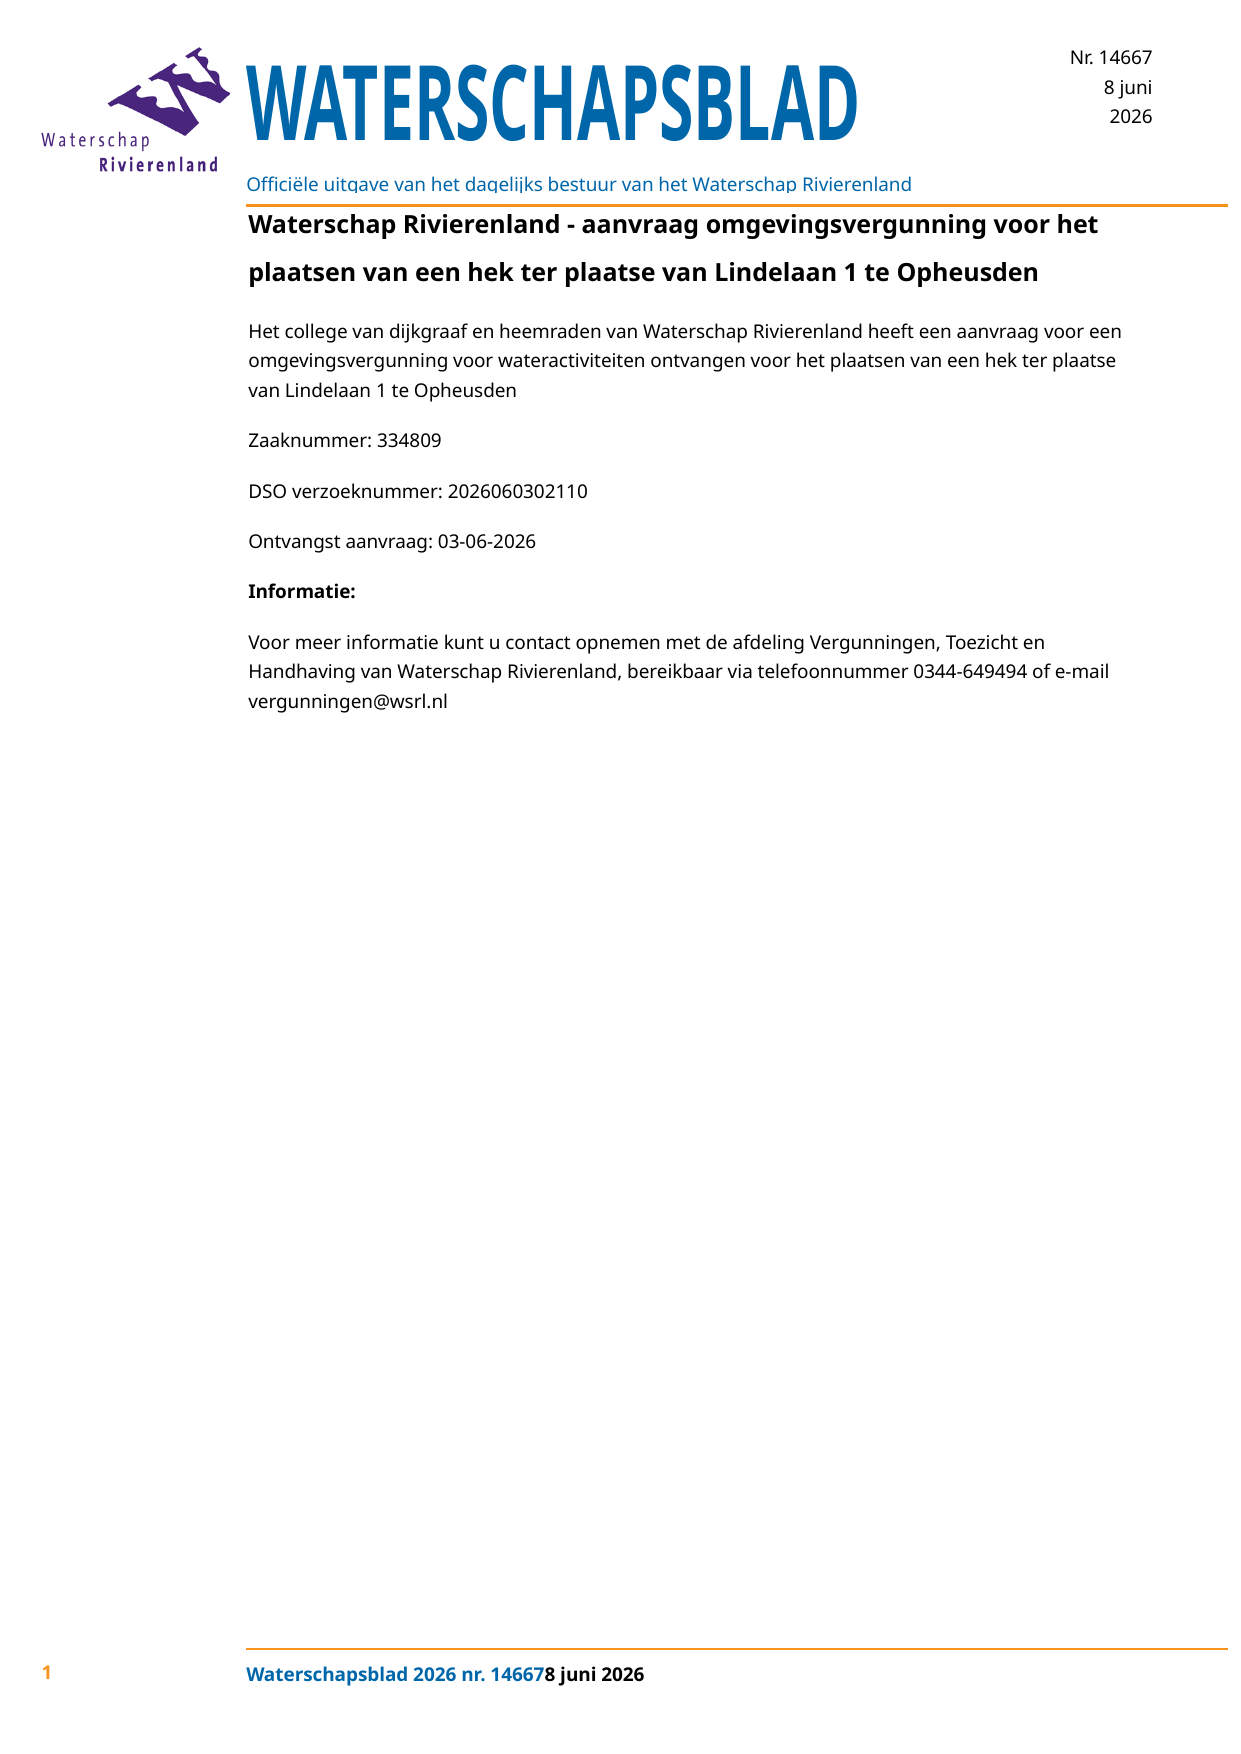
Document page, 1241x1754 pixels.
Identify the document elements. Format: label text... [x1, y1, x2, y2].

text Ontvangst aanvraag: 03-06-2026 [248, 528, 1152, 554]
picture [41, 47, 231, 172]
text Het college van dijkgraaf en heemraden van Waterschap Rivierenland heeft een aanvraag voor een omgevingsvergunning voor wateractiviteiten ontvangen voor het plaatsen van een hek ter plaatse van Lindelaan 1 te Opheusden [248, 318, 1152, 403]
text Waterschap Rivierenland - aanvraag omgevingsvergunning voor het plaatsen van een hek ter plaatse van Lindelaan 1 te Opheusden [248, 207, 1152, 288]
text Voor meer informatie kunt u contact opnemen met de afdeling Vergunningen, Toezicht en Handhaving van Waterschap Rivierenland, bereikbaar via telefoonnummer 0344-649494 of e-mail vergunningen@wsrl.nl [248, 629, 1152, 714]
text Zaaknummer: 334809 [248, 427, 1152, 453]
text Informatie: [248, 579, 1152, 604]
text DSO verzoeknummer: 2026060302110 [248, 478, 1152, 504]
